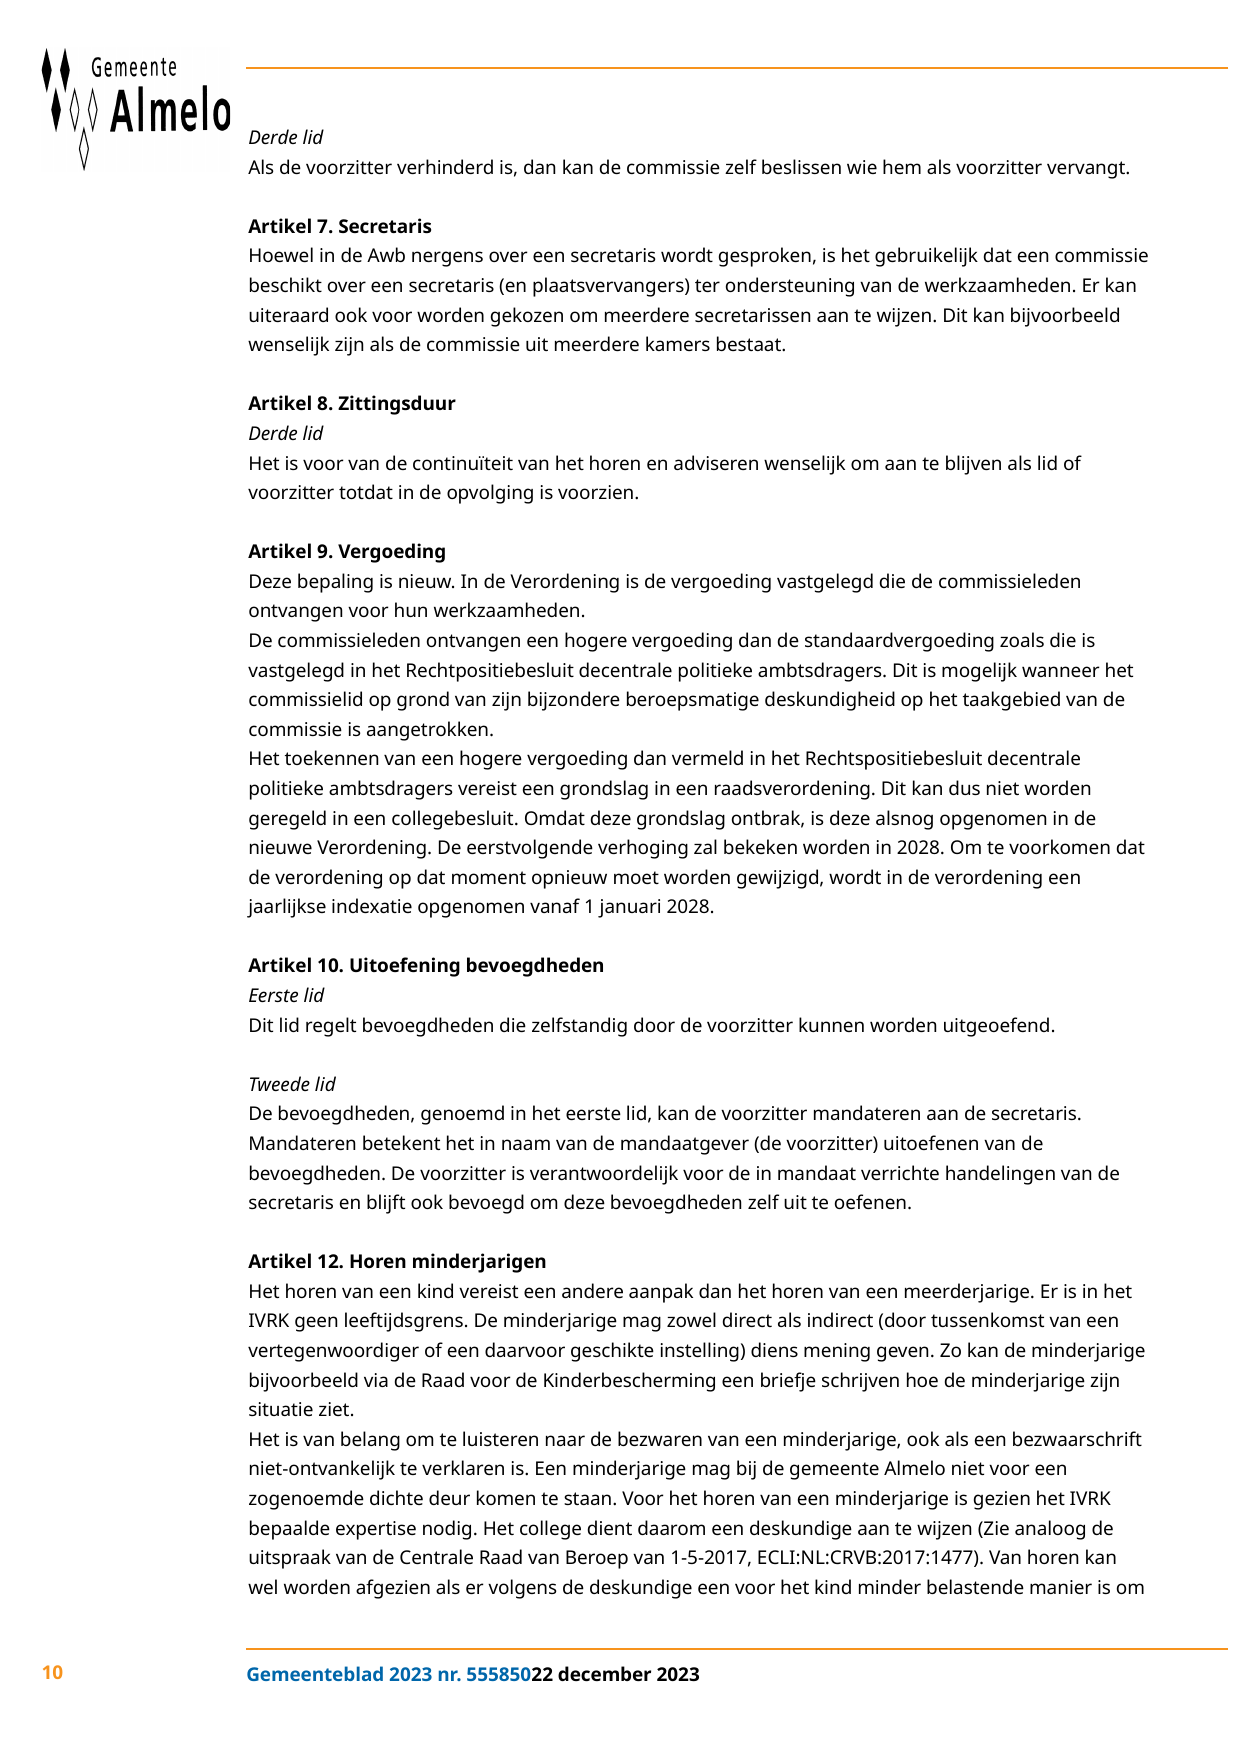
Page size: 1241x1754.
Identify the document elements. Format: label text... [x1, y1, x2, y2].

text De bevoegdheden, genoemd in het eerste lid, kan de voorzitter mandateren aan de secretaris. Mandateren betekent het in naam van de mandaatgever (de voorzitter) uitoefenen van de bevoegdheden. De voorzitter is verantwoordelijk voor de in mandaat verrichte handelingen van de secretaris en blijft ook bevoegd om deze bevoegdheden zelf uit te oefenen. [248, 1101, 1152, 1215]
text Artikel 12. Horen minderjarigen [248, 1248, 1152, 1274]
text Dit lid regelt bevoegdheden die zelfstandig door de voorzitter kunnen worden uitgeoefend. [248, 1012, 1152, 1038]
text Artikel 9. Vergoeding [248, 538, 1152, 564]
text De commissieleden ontvangen een hogere vergoeding dan de standaardvergoeding zoals die is vastgelegd in het Rechtpositiebesluit decentrale politieke ambtsdragers. Dit is mogelijk wanneer het commissielid op grond van zijn bijzondere beroepsmatige deskundigheid op het taakgebied van de commissie is aangetrokken. [248, 627, 1152, 742]
text Artikel 10. Uitoefening bevoegdheden [248, 953, 1152, 978]
text Eerste lid [248, 982, 1152, 1008]
text Het horen van een kind vereist een andere aanpak dan het horen van een meerderjarige. Er is in het IVRK geen leeftijdsgrens. De minderjarige mag zowel direct als indirect (door tussenkomst van een vertegenwoordiger of een daarvoor geschikte instelling) diens mening geven. Zo kan de minderjarige bijvoorbeeld via de Raad voor de Kinderbescherming een briefje schrijven hoe de minderjarige zijn situatie ziet. [248, 1278, 1152, 1422]
text Derde lid [248, 420, 1152, 446]
text Tweede lid [248, 1071, 1152, 1097]
text Artikel 7. Secretaris [248, 213, 1152, 239]
text Hoewel in de Awb nergens over een secretaris wordt gesproken, is het gebruikelijk dat een commissie beschikt over een secretaris (en plaatsvervangers) ter ondersteuning van de werkzaamheden. Er kan uiteraard ook voor worden gekozen om meerdere secretarissen aan te wijzen. Dit kan bijvoorbeeld wenselijk zijn als de commissie uit meerdere kamers bestaat. [248, 243, 1152, 357]
text Derde lid [248, 124, 1152, 150]
text Het toekennen van een hogere vergoeding dan vermeld in het Rechtspositiebesluit decentrale politieke ambtsdragers vereist een grondslag in een raadsverordening. Dit kan dus niet worden geregeld in een collegebesluit. Omdat deze grondslag ontbrak, is deze alsnog opgenomen in de nieuwe Verordening. De eerstvolgende verhoging zal bekeken worden in 2028. Om te voorkomen dat de verordening op dat moment opnieuw moet worden gewijzigd, wordt in de verordening een jaarlijkse indexatie opgenomen vanaf 1 januari 2028. [248, 746, 1152, 919]
text Artikel 8. Zittingsduur [248, 391, 1152, 416]
text Als de voorzitter verhinderd is, dan kan de commissie zelf beslissen wie hem als voorzitter vervangt. [248, 154, 1152, 180]
picture [41, 47, 231, 172]
text Het is van belang om te luisteren naar de bezwaren van een minderjarige, ook als een bezwaarschrift niet-ontvankelijk te verklaren is. Een minderjarige mag bij de gemeente Almelo niet voor een zogenoemde dichte deur komen te staan. Voor het horen van een minderjarige is gezien het IVRK bepaalde expertise nodig. Het college dient daarom een deskundige aan te wijzen (Zie analoog de uitspraak van de Centrale Raad van Beroep van 1-5-2017, ECLI:NL:CRVB:2017:1477). Van horen kan wel worden afgezien als er volgens de deskundige een voor het kind minder belastende manier is om [248, 1426, 1152, 1600]
text Het is voor van de continuïteit van het horen en adviseren wenselijk om aan te blijven als lid of voorzitter totdat in de opvolging is voorzien. [248, 450, 1152, 505]
text Deze bepaling is nieuw. In de Verordening is de vergoeding vastgelegd die de commissieleden ontvangen voor hun werkzaamheden. [248, 568, 1152, 623]
